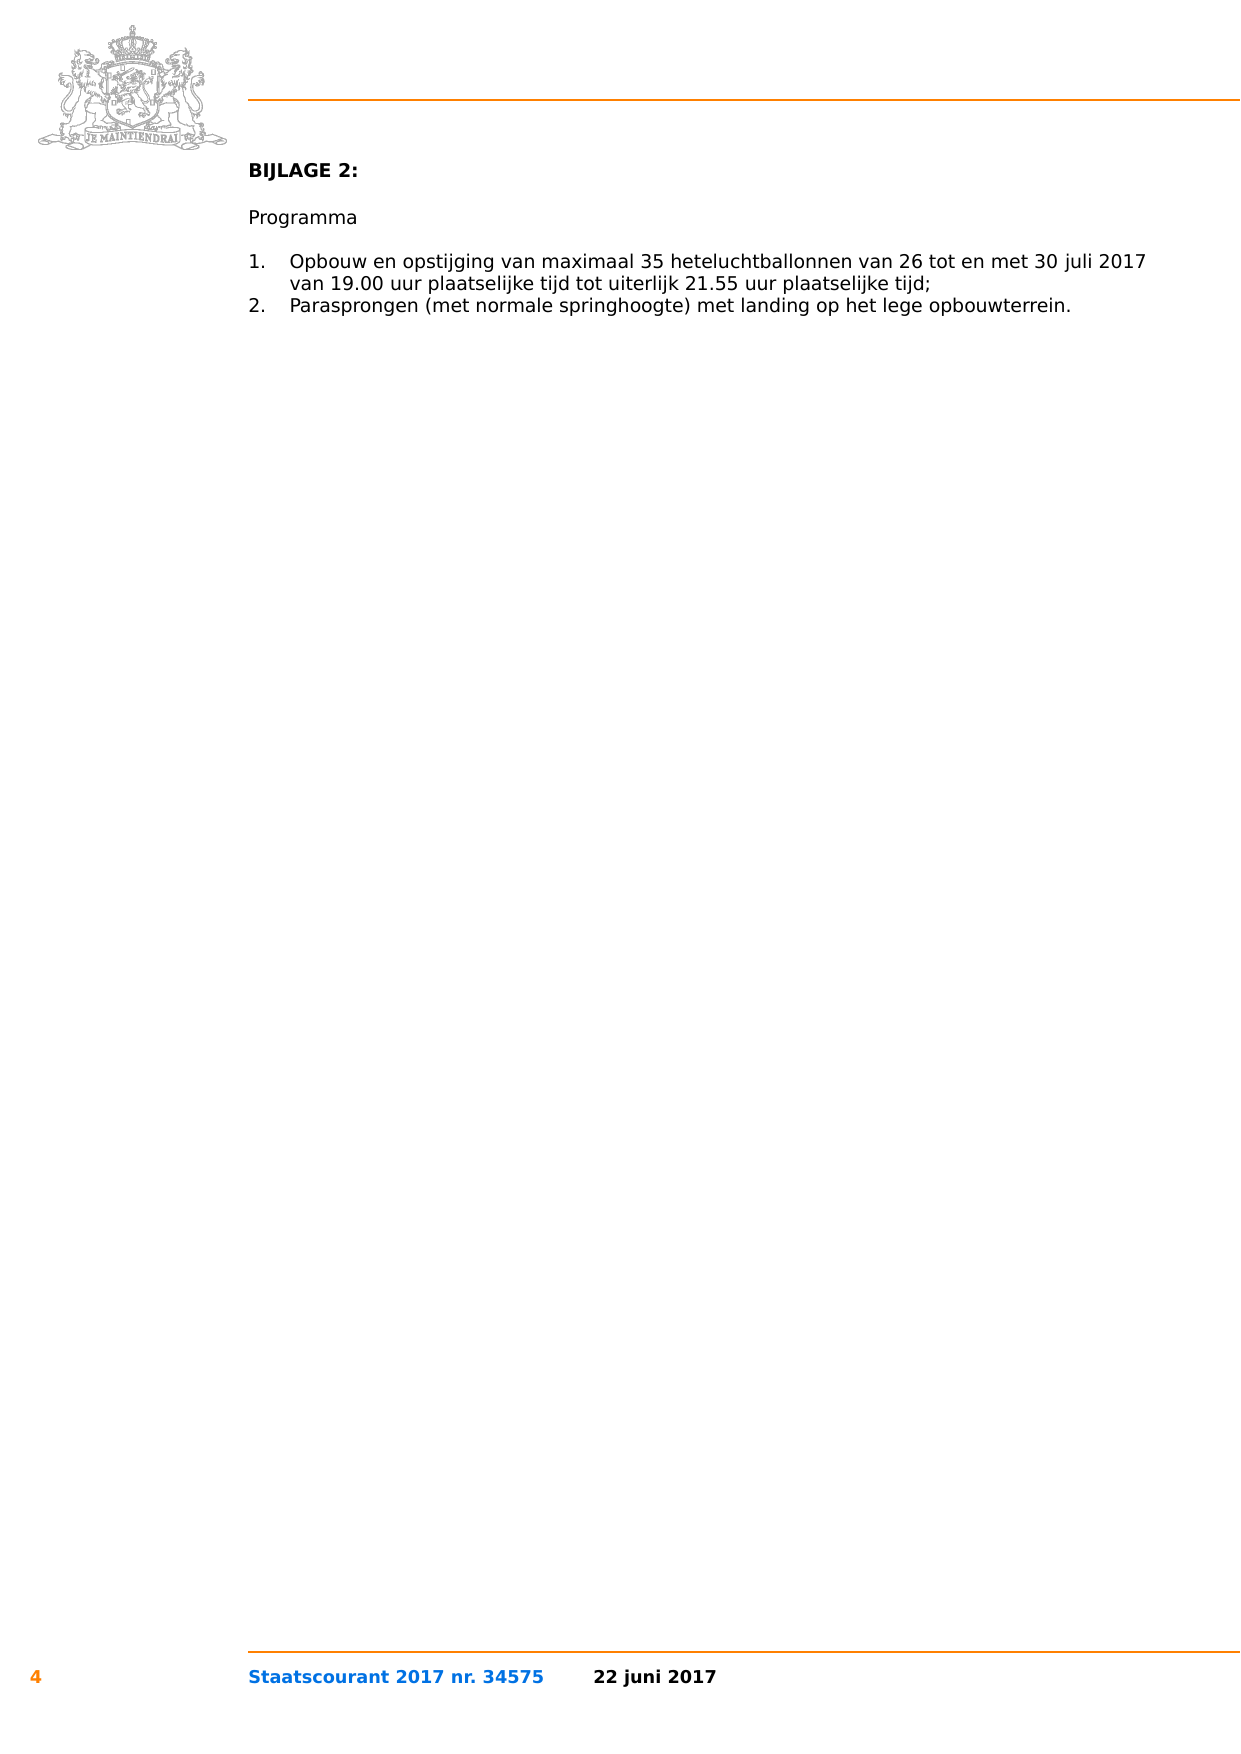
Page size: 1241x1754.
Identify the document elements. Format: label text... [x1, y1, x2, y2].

subtitle BIJLAGE 2: [248, 160, 1163, 182]
text Programma [248, 207, 1163, 229]
picture [38, 25, 227, 150]
text 1. Opbouw en opstijging van maximaal 35 heteluchtballonnen van 26 tot en met 30 juli 2017 van 19.00 uur plaatselijke tijd tot uiterlijk 21.55 uur plaatselijke tijd; [248, 251, 1163, 295]
text 2. Parasprongen (met normale springhoogte) met landing op het lege opbouwterrein. [248, 295, 1163, 317]
